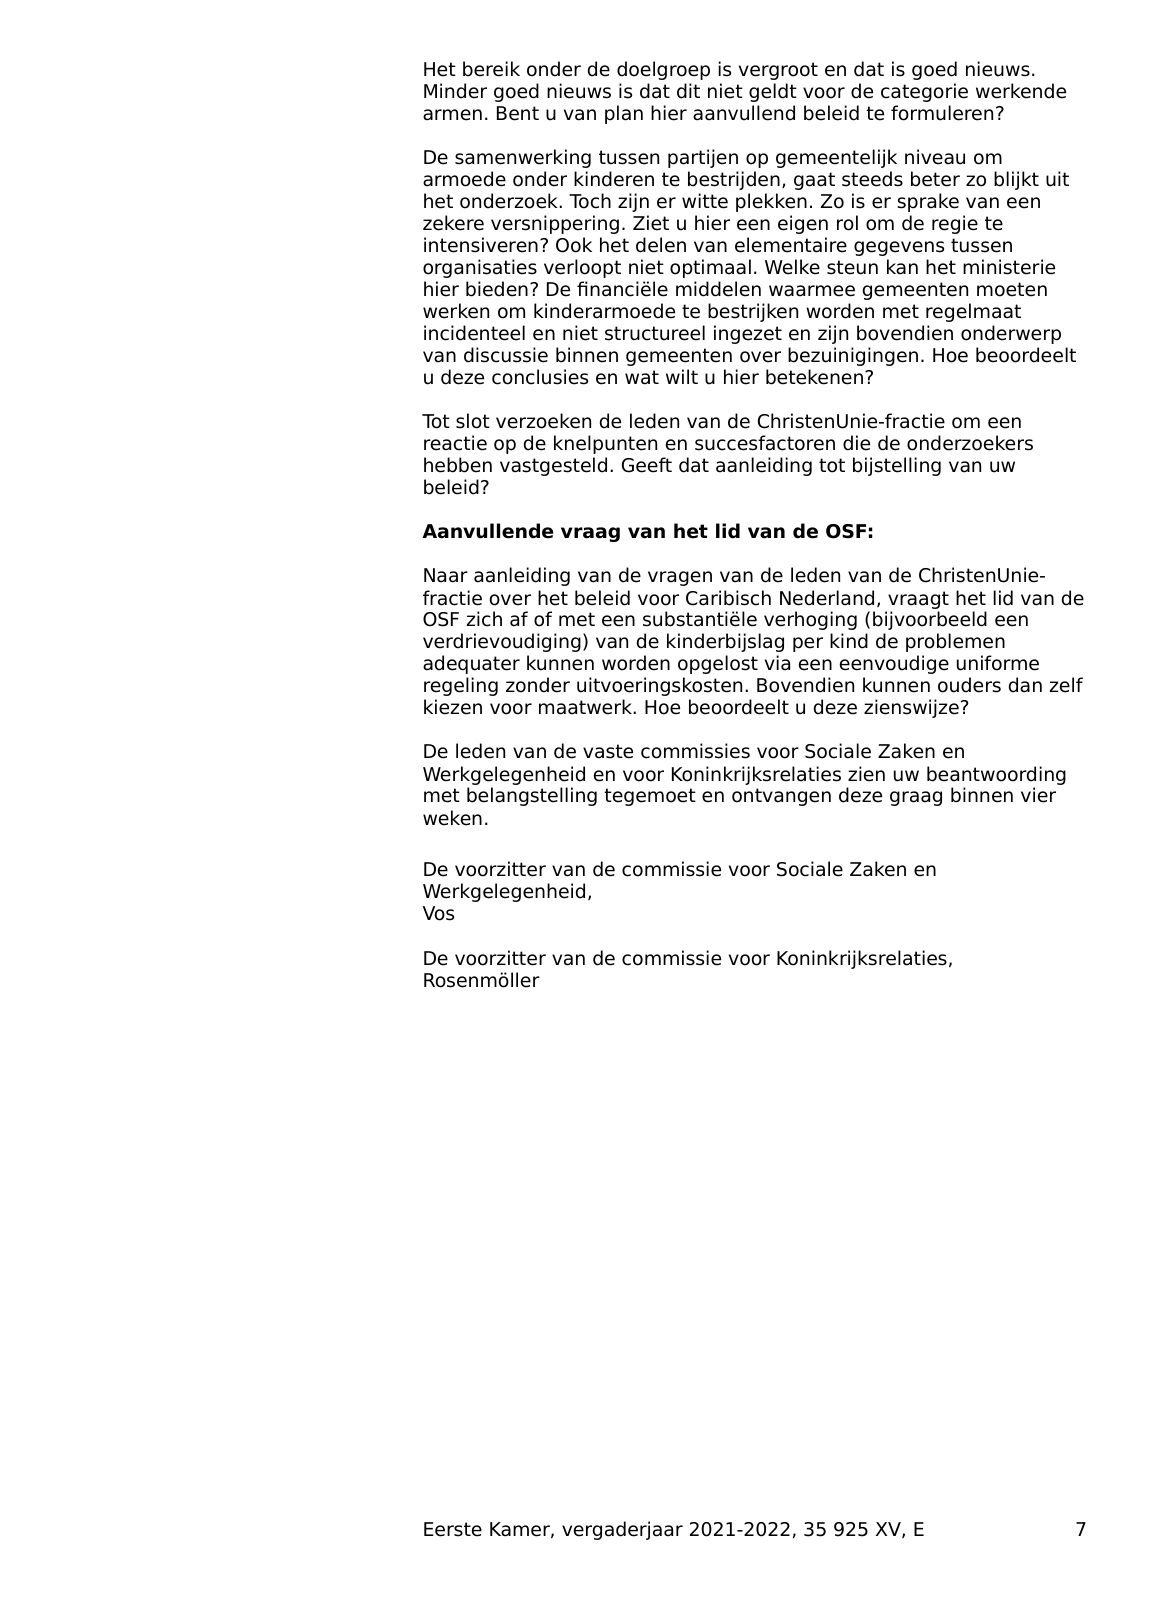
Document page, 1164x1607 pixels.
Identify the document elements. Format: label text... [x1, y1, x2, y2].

text De samenwerking tussen partijen op gemeentelijk niveau om armoede onder kinderen te bestrijden, gaat steeds beter zo blijkt uit het onderzoek. Toch zijn er witte plekken. Zo is er sprake van een zekere versnippering. Ziet u hier een eigen rol om de regie te intensiveren? Ook het delen van elementaire gegevens tussen organisaties verloopt niet optimaal. Welke steun kan het ministerie hier bieden? De financiële middelen waarmee gemeenten moeten werken om kinderarmoede te bestrijken worden met regelmaat incidenteel en niet structureel ingezet en zijn bovendien onderwerp van discussie binnen gemeenten over bezuinigingen. Hoe beoordeelt u deze conclusies en wat wilt u hier betekenen? [422, 147, 1087, 389]
text De voorzitter van de commissie voor Koninkrijksrelaties, Rosenmöller [422, 947, 1087, 991]
text De voorzitter van de commissie voor Sociale Zaken en Werkgelegenheid, Vos [422, 859, 1087, 925]
text De leden van de vaste commissies voor Sociale Zaken en Werkgelegenheid en voor Koninkrijksrelaties zien uw beantwoording met belangstelling tegemoet en ontvangen deze graag binnen vier weken. [422, 741, 1087, 829]
subtitle Aanvullende vraag van het lid van de OSF: [422, 521, 1087, 543]
text Naar aanleiding van de vragen van de leden van de ChristenUnie-fractie over het beleid voor Caribisch Nederland, vraagt het lid van de OSF zich af of met een substantiële verhoging (bijvoorbeeld een verdrievoudiging) van de kinderbijslag per kind de problemen adequater kunnen worden opgelost via een eenvoudige uniforme regeling zonder uitvoeringskosten. Bovendien kunnen ouders dan zelf kiezen voor maatwerk. Hoe beoordeelt u deze zienswijze? [422, 565, 1087, 719]
text Tot slot verzoeken de leden van de ChristenUnie-fractie om een reactie op de knelpunten en succesfactoren die de onderzoekers hebben vastgesteld. Geeft dat aanleiding tot bijstelling van uw beleid? [422, 411, 1087, 499]
text Het bereik onder de doelgroep is vergroot en dat is goed nieuws. Minder goed nieuws is dat dit niet geldt voor de categorie werkende armen. Bent u van plan hier aanvullend beleid te formuleren? [422, 59, 1087, 125]
